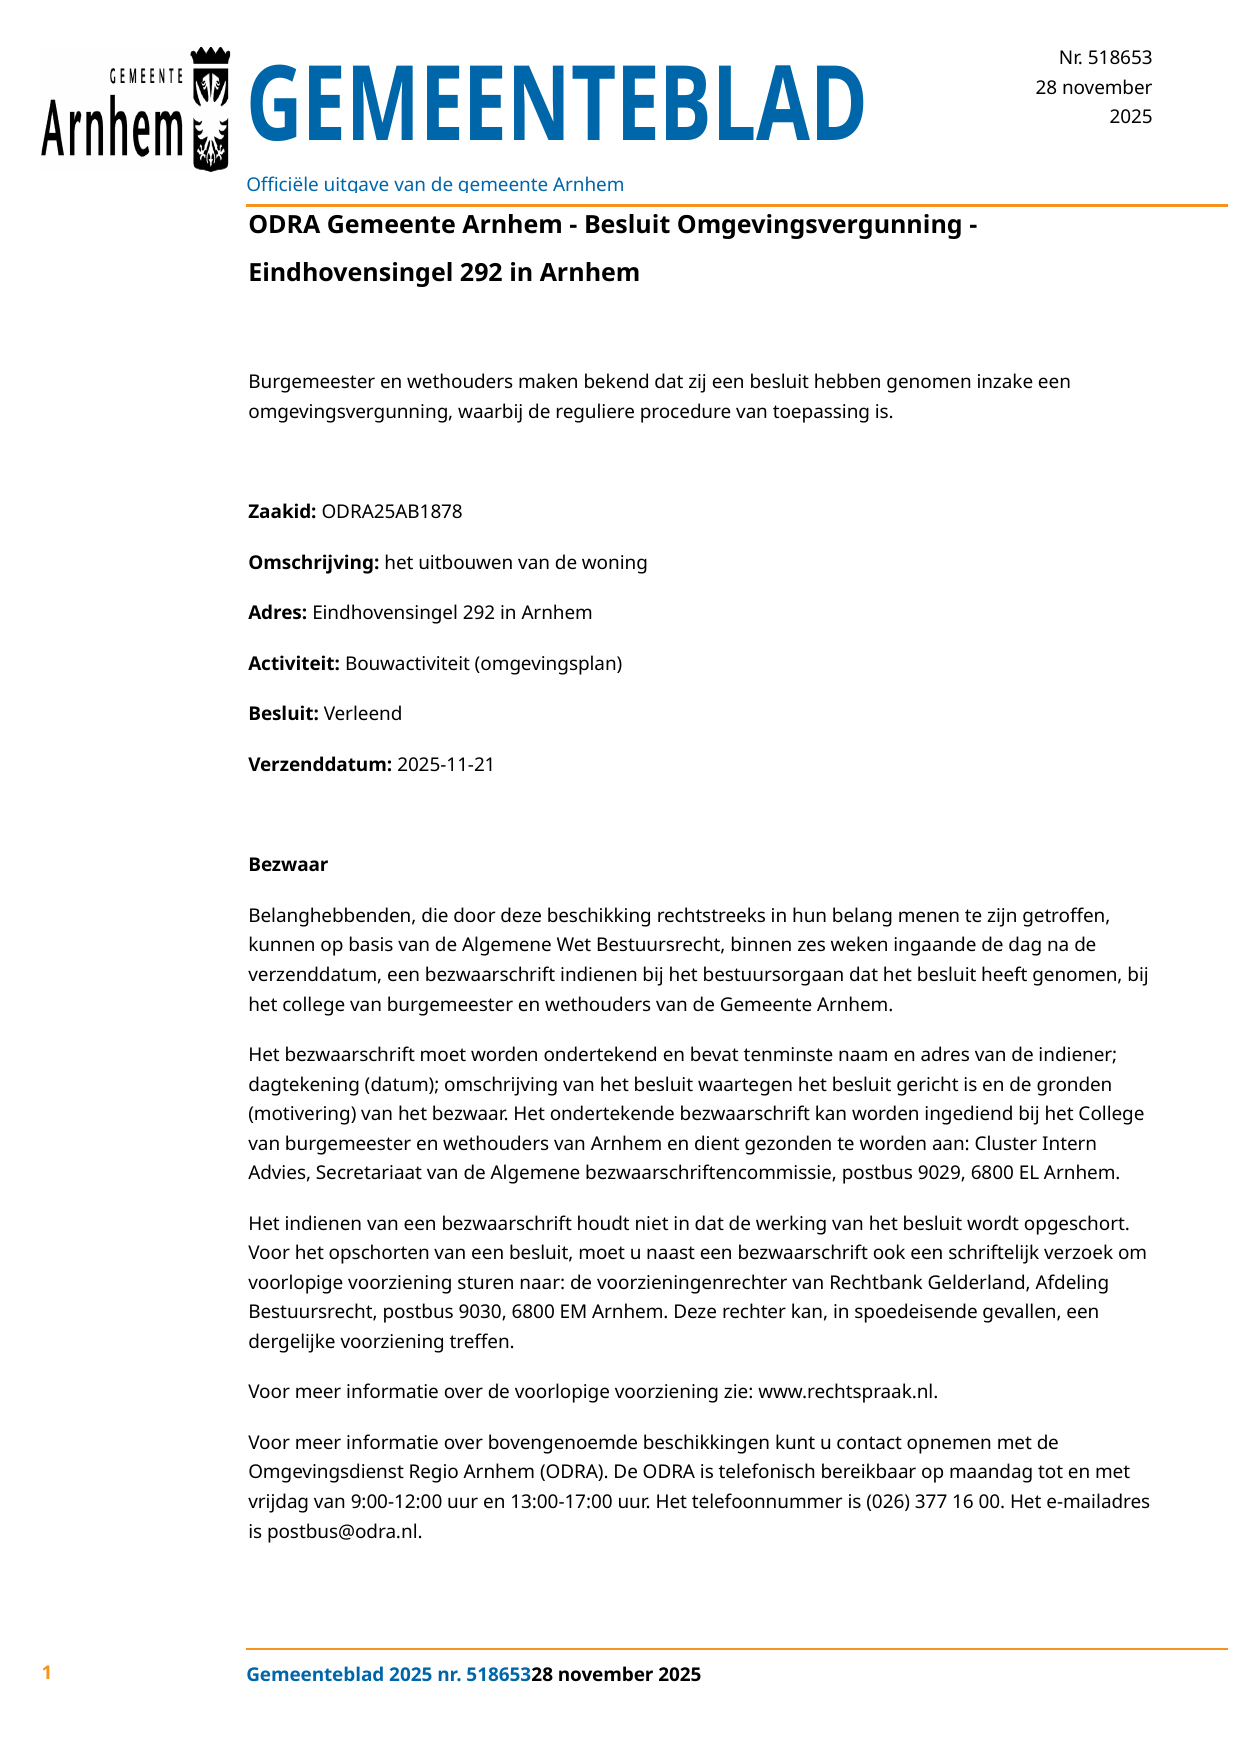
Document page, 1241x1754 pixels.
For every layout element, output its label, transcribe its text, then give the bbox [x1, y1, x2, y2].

text Burgemeester en wethouders maken bekend dat zij een besluit hebben genomen inzake een omgevingsvergunning, waarbij de reguliere procedure van toepassing is. [248, 368, 1152, 424]
picture [41, 47, 231, 172]
text Voor meer informatie over de voorlopige voorziening zie: www.rechtspraak.nl. [248, 1379, 1152, 1404]
text Verzenddatum: 2025-11-21 [248, 751, 1152, 777]
text Bezwaar [248, 852, 1152, 877]
text Het indienen van een bezwaarschrift houdt niet in dat de werking van het besluit wordt opgeschort. Voor het opschorten van een besluit, moet u naast een bezwaarschrift ook een schriftelijk verzoek om voorlopige voorziening sturen naar: de voorzieningenrechter van Rechtbank Gelderland, Afdeling Bestuursrecht, postbus 9030, 6800 EM Arnhem. Deze rechter kan, in spoedeisende gevallen, een dergelijke voorziening treffen. [248, 1210, 1152, 1354]
text Omschrijving: het uitbouwen van de woning [248, 549, 1152, 575]
text Voor meer informatie over bovengenoemde beschikkingen kunt u contact opnemen met de Omgevingsdienst Regio Arnhem (ODRA). De ODRA is telefonisch bereikbaar op maandag tot en met vrijdag van 9:00-12:00 uur en 13:00-17:00 uur. Het telefoonnummer is (026) 377 16 00. Het e-mailadres is postbus@odra.nl. [248, 1429, 1152, 1544]
text ODRA Gemeente Arnhem - Besluit Omgevingsvergunning - Eindhovensingel 292 in Arnhem [248, 207, 1152, 288]
text Het bezwaarschrift moet worden ondertekend en bevat tenminste naam en adres van de indiener; dagtekening (datum); omschrijving van het besluit waartegen het besluit gericht is en de gronden (motivering) van het bezwaar. Het ondertekende bezwaarschrift kan worden ingediend bij het College van burgemeester en wethouders van Arnhem en dient gezonden te worden aan: Cluster Intern Advies, Secretariaat van de Algemene bezwaarschriftencommissie, postbus 9029, 6800 EL Arnhem. [248, 1041, 1152, 1185]
text Adres: Eindhovensingel 292 in Arnhem [248, 599, 1152, 625]
text Zaakid: ODRA25AB1878 [248, 499, 1152, 524]
text Besluit: Verleend [248, 700, 1152, 726]
text Belanghebbenden, die door deze beschikking rechtstreeks in hun belang menen te zijn getroffen, kunnen op basis van de Algemene Wet Bestuursrecht, binnen zes weken ingaande de dag na de verzenddatum, een bezwaarschrift indienen bij het bestuursorgaan dat het besluit heeft genomen, bij het college van burgemeester en wethouders van de Gemeente Arnhem. [248, 902, 1152, 1017]
text Activiteit: Bouwactiviteit (omgevingsplan) [248, 650, 1152, 676]
